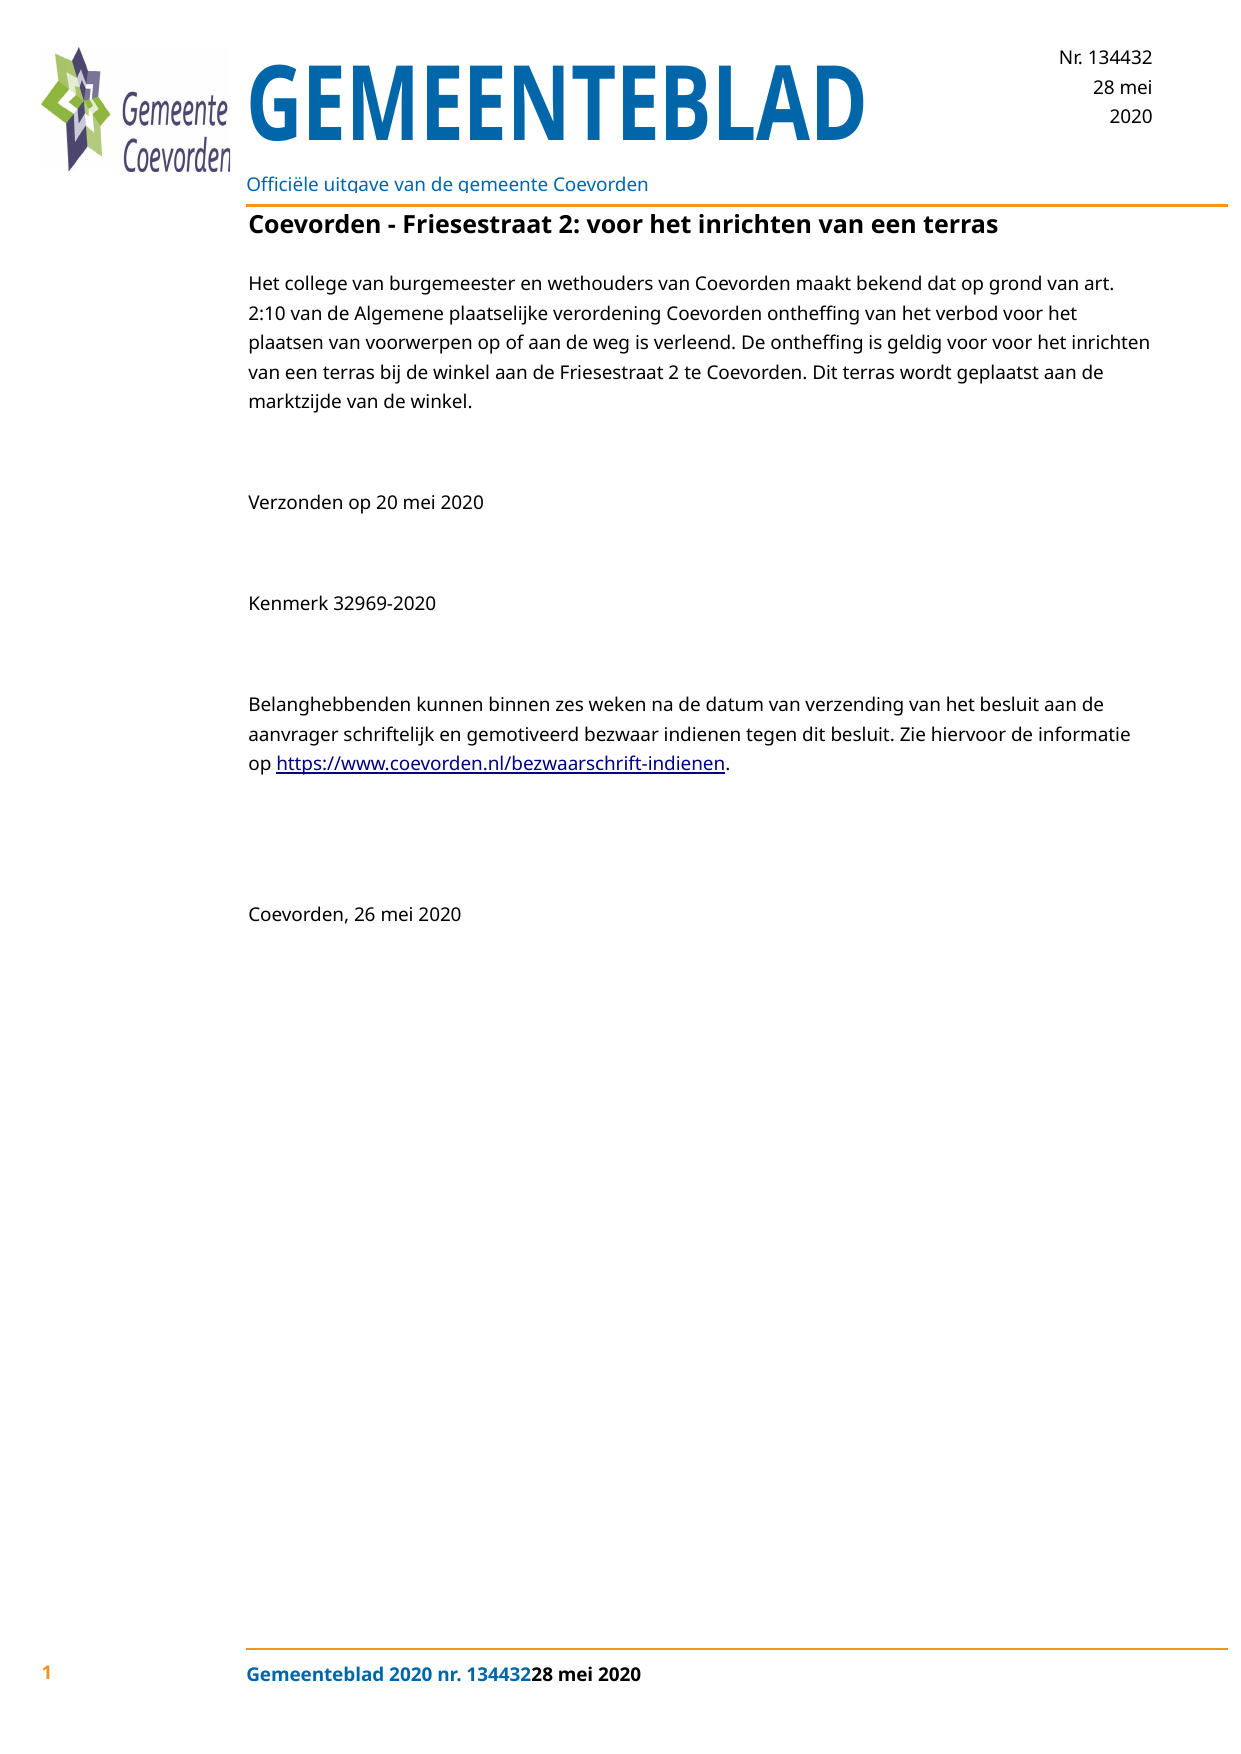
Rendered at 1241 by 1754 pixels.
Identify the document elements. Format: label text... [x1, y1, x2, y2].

text Het college van burgemeester en wethouders van Coevorden maakt bekend dat op grond van art. 2:10 van de Algemene plaatselijke verordening Coevorden ontheffing van het verbod voor het plaatsen van voorwerpen op of aan de weg is verleend. De ontheffing is geldig voor voor het inrichten van een terras bij de winkel aan de Friesestraat 2 te Coevorden. Dit terras wordt geplaatst aan de marktzijde van de winkel. [248, 270, 1152, 414]
text Kenmerk 32969-2020 [248, 590, 1152, 616]
text Belanghebbenden kunnen binnen zes weken na de datum van verzending van het besluit aan de aanvrager schriftelijk en gemotiveerd bezwaar indienen tegen dit besluit. Zie hiervoor de informatie op https://www.coevorden.nl/bezwaarschrift-indienen. [248, 691, 1152, 776]
text Coevorden - Friesestraat 2: voor het inrichten van een terras [248, 207, 1152, 241]
text Coevorden, 26 mei 2020 [248, 902, 1152, 927]
picture [41, 47, 231, 172]
text Verzonden op 20 mei 2020 [248, 489, 1152, 515]
